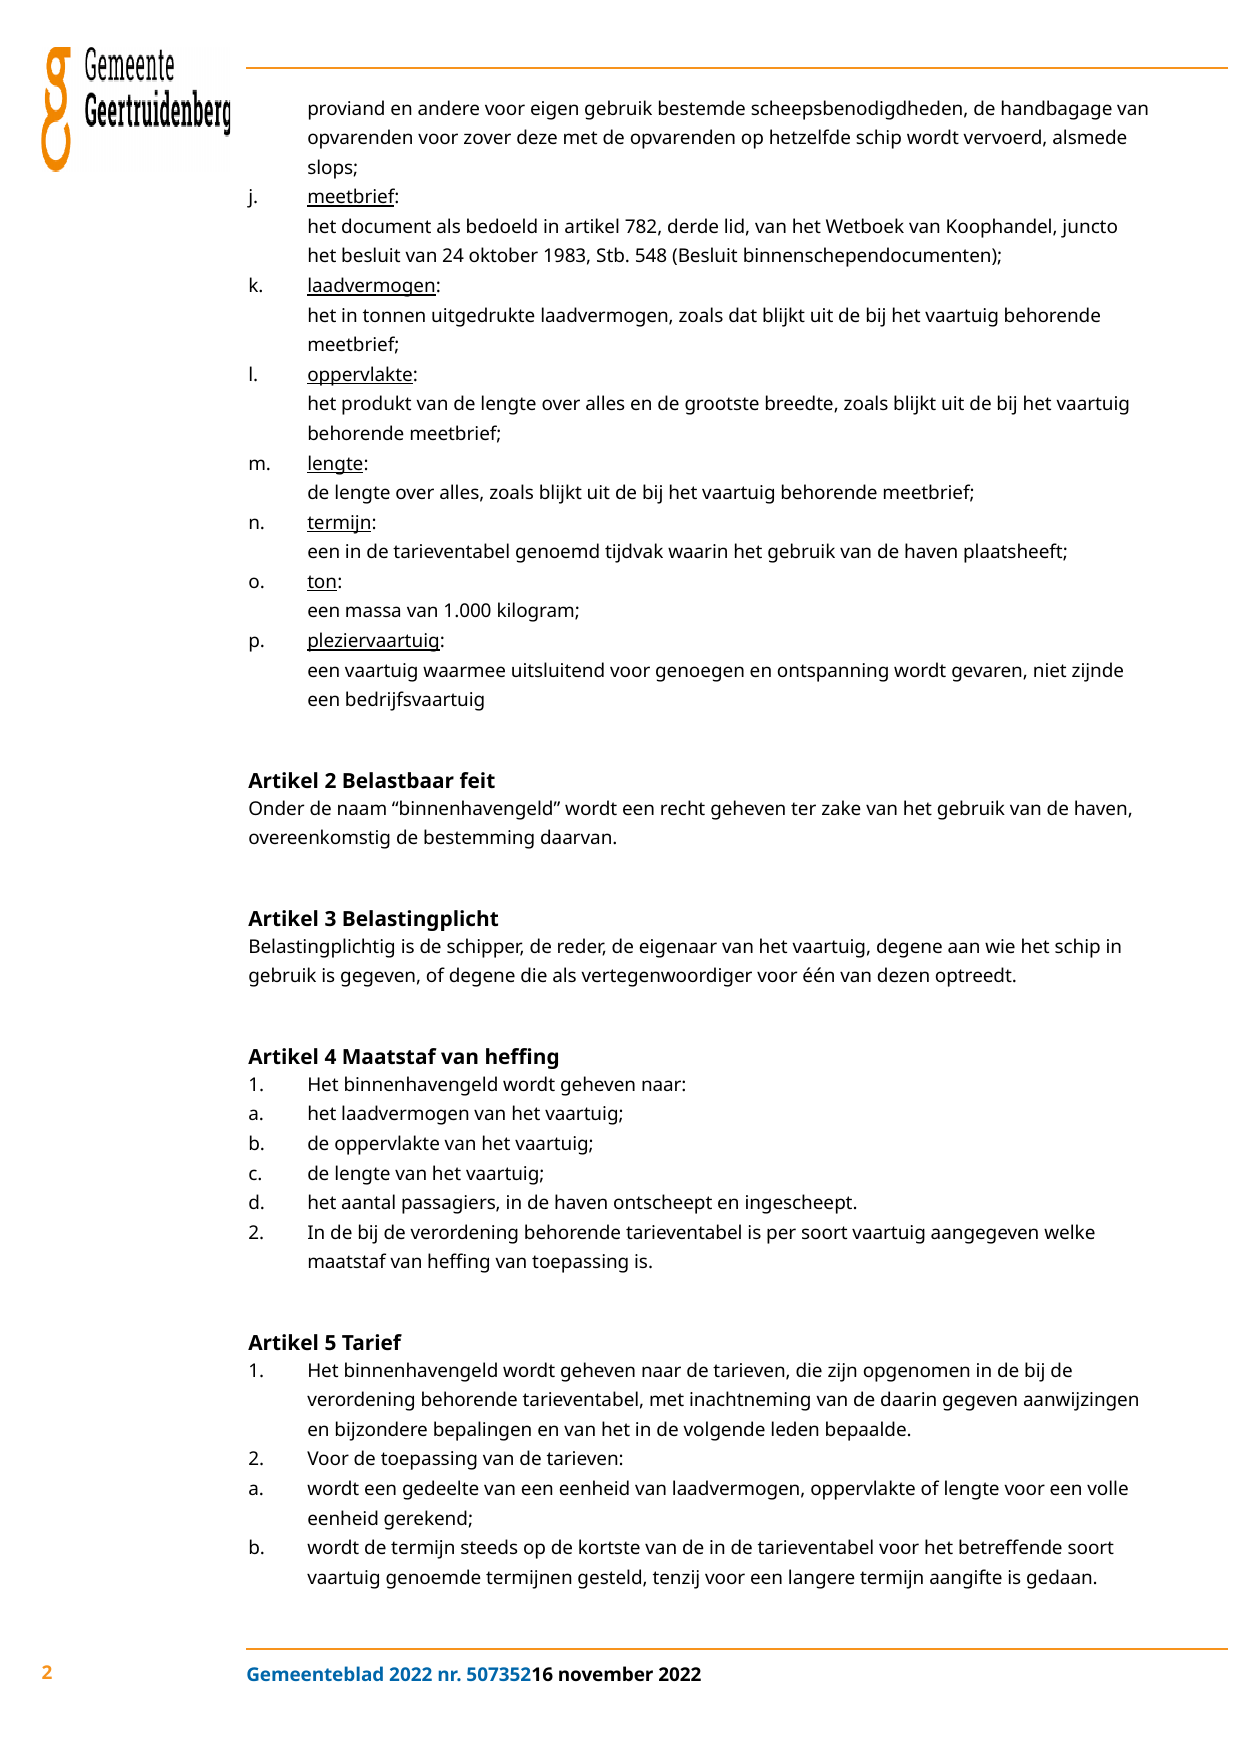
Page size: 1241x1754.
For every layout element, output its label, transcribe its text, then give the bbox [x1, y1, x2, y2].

list wordt de termijn steeds op de kortste van de in de tarieventabel voor het betreffende soort vaartuig genoemde termijnen gesteld, tenzij voor een langere termijn aangifte is gedaan. [248, 1534, 1152, 1590]
list Voor de toepassing van de tarieven: [248, 1446, 1152, 1471]
list laadvermogen: [248, 272, 1152, 298]
list het laadvermogen van het vaartuig; [248, 1101, 1152, 1126]
picture [41, 47, 231, 172]
list wordt een gedeelte van een eenheid van laadvermogen, oppervlakte of lengte voor een volle eenheid gerekend; [248, 1475, 1152, 1531]
list Het binnenhavengeld wordt geheven naar: [248, 1071, 1152, 1097]
list In de bij de verordening behorende tarieventabel is per soort vaartuig aangegeven welke maatstaf van heffing van toepassing is. [248, 1219, 1152, 1274]
list proviand en andere voor eigen gebruik bestemde scheepsbenodigdheden, de handbagage van opvarenden voor zover deze met de opvarenden op hetzelfde schip wordt vervoerd, alsmede slops; [248, 95, 1152, 180]
list het aantal passagiers, in de haven ontscheept en ingescheept. [248, 1189, 1152, 1215]
text Artikel 2 Belastbaar feit [248, 766, 1152, 795]
text Artikel 4 Maatstaf van heffing [248, 1042, 1152, 1071]
list het document als bedoeld in artikel 782, derde lid, van het Wetboek van Koophandel, juncto het besluit van 24 oktober 1983, Stb. 548 (Besluit binnenschependocumenten); [248, 213, 1152, 268]
list het in tonnen uitgedrukte laadvermogen, zoals dat blijkt uit de bij het vaartuig behorende meetbrief; [248, 302, 1152, 357]
list pleziervaartuig: [248, 627, 1152, 653]
list Het binnenhavengeld wordt geheven naar de tarieven, die zijn opgenomen in de bij de verordening behorende tarieventabel, met inachtneming van de daarin gegeven aanwijzingen en bijzondere bepalingen en van het in de volgende leden bepaalde. [248, 1357, 1152, 1442]
list de lengte over alles, zoals blijkt uit de bij het vaartuig behorende meetbrief; [248, 479, 1152, 505]
text Artikel 5 Tarief [248, 1328, 1152, 1357]
list oppervlakte: [248, 361, 1152, 387]
list meetbrief: [248, 183, 1152, 209]
text Onder de naam “binnenhavengeld” wordt een recht geheven ter zake van het gebruik van de haven, overeenkomstig de bestemming daarvan. [248, 795, 1152, 850]
list een massa van 1.000 kilogram; [248, 598, 1152, 623]
text Belastingplichtig is de schipper, de reder, de eigenaar van het vaartuig, degene aan wie het schip in gebruik is gegeven, of degene die als vertegenwoordiger voor één van dezen optreedt. [248, 933, 1152, 988]
text Artikel 3 Belastingplicht [248, 904, 1152, 933]
list een vaartuig waarmee uitsluitend voor genoegen en ontspanning wordt gevaren, niet zijnde een bedrijfsvaartuig [248, 657, 1152, 712]
list de lengte van het vaartuig; [248, 1160, 1152, 1185]
list ton: [248, 568, 1152, 594]
list het produkt van de lengte over alles en de grootste breedte, zoals blijkt uit de bij het vaartuig behorende meetbrief; [248, 391, 1152, 446]
list termijn: [248, 509, 1152, 535]
list de oppervlakte van het vaartuig; [248, 1130, 1152, 1156]
list een in de tarieventabel genoemd tijdvak waarin het gebruik van de haven plaatsheeft; [248, 538, 1152, 564]
list lengte: [248, 450, 1152, 476]
